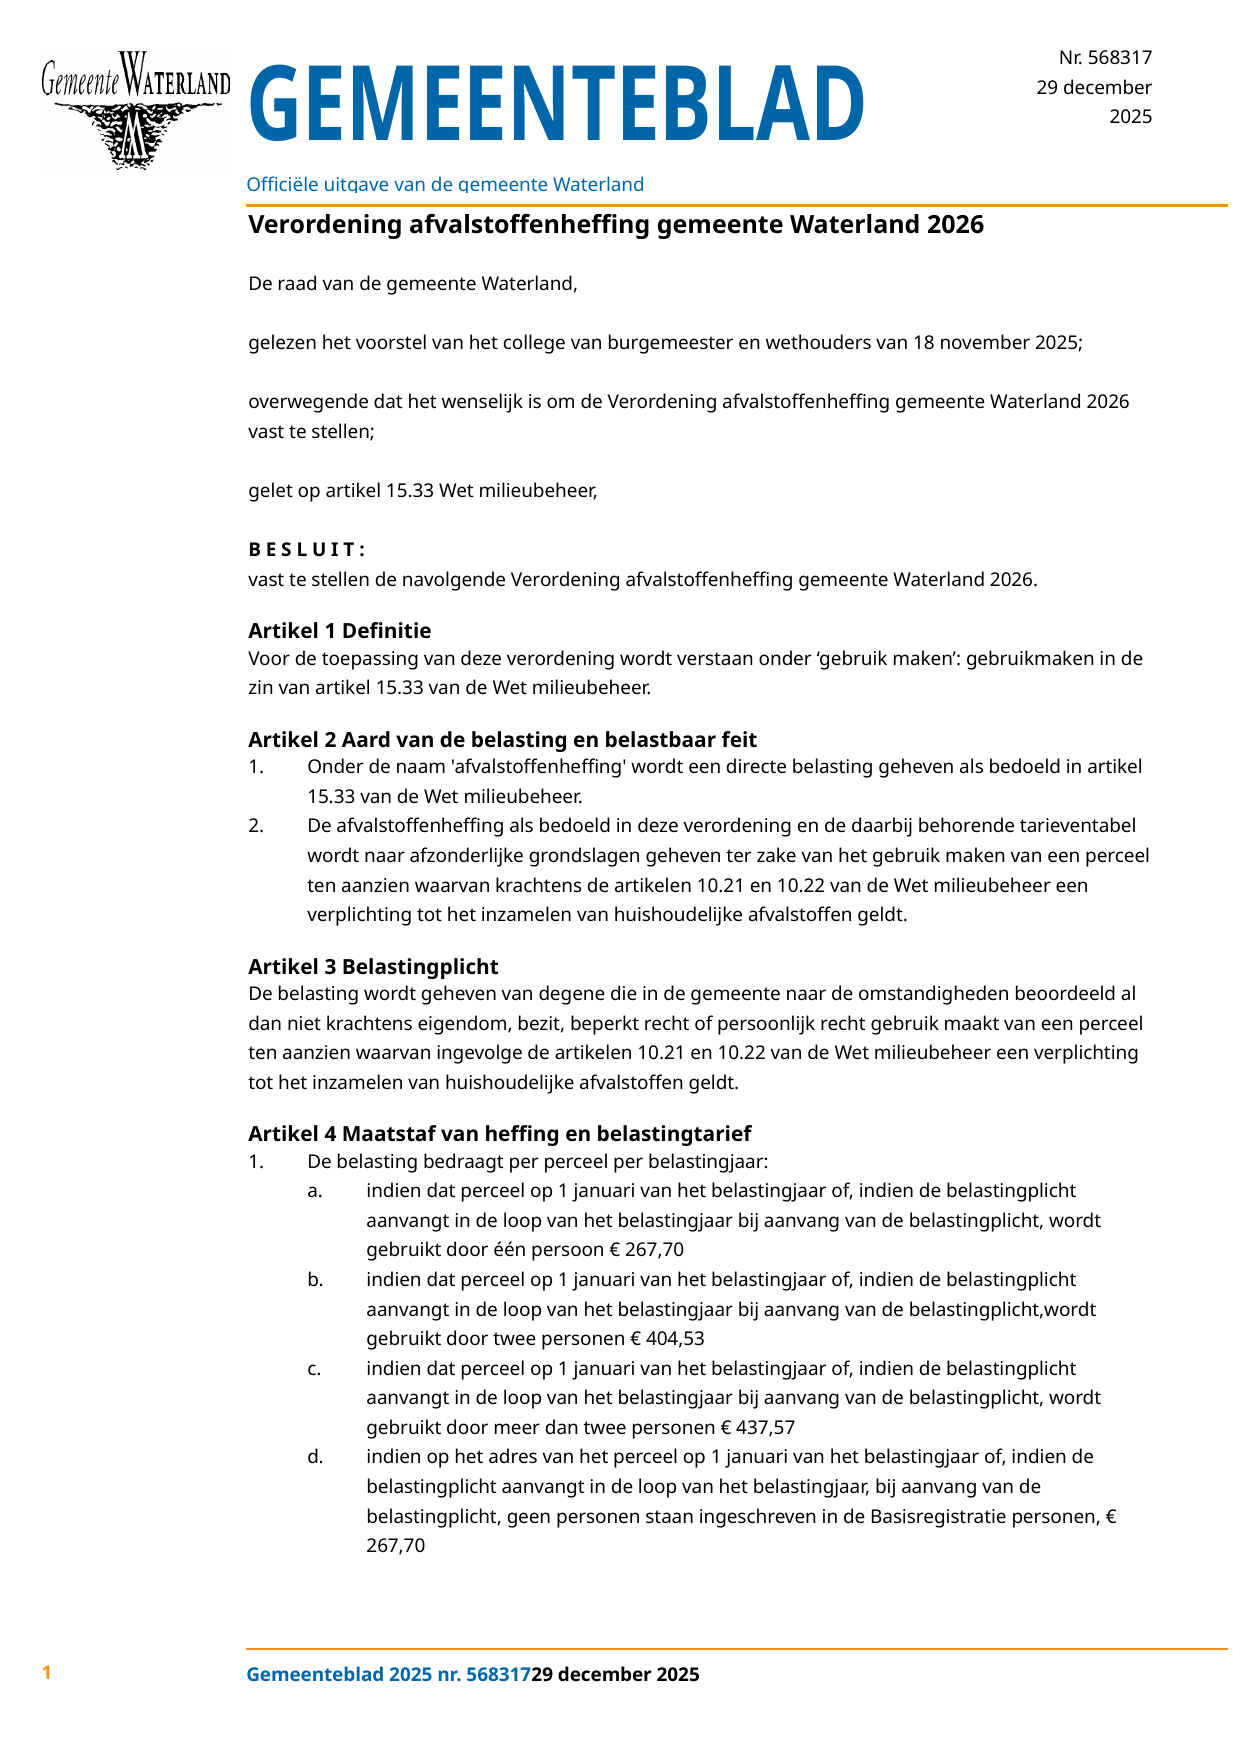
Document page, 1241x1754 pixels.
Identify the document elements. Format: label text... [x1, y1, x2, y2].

list De belasting bedraagt per perceel per belastingjaar: [248, 1148, 1152, 1173]
text De belasting wordt geheven van degene die in de gemeente naar de omstandigheden beoordeeld al dan niet krachtens eigendom, bezit, beperkt recht of persoonlijk recht gebruik maakt van een perceel ten aanzien waarvan ingevolge de artikelen 10.21 en 10.22 van de Wet milieubeheer een verplichting tot het inzamelen van huishoudelijke afvalstoffen geldt. [248, 980, 1152, 1095]
text overwegende dat het wenselijk is om de Verordening afvalstoffenheffing gemeente Waterland 2026 vast te stellen; [248, 389, 1152, 444]
list indien dat perceel op 1 januari van het belastingjaar of, indien de belastingplicht aanvangt in de loop van het belastingjaar bij aanvang van de belastingplicht, wordt gebruikt door meer dan twee personen € 437,57 [307, 1355, 1152, 1440]
text Voor de toepassing van deze verordening wordt verstaan onder ‘gebruik maken’: gebruikmaken in de zin van artikel 15.33 van de Wet milieubeheer. [248, 645, 1152, 700]
text Verordening afvalstoffenheffing gemeente Waterland 2026 [248, 207, 1152, 241]
list indien dat perceel op 1 januari van het belastingjaar of, indien de belastingplicht aanvangt in de loop van het belastingjaar bij aanvang van de belastingplicht,wordt gebruikt door twee personen € 404,53 [307, 1266, 1152, 1351]
text gelet op artikel 15.33 Wet milieubeheer, [248, 477, 1152, 503]
text De raad van de gemeente Waterland, [248, 270, 1152, 296]
text gelezen het voorstel van het college van burgemeester en wethouders van 18 november 2025; [248, 329, 1152, 355]
picture [41, 47, 231, 172]
list De afvalstoffenheffing als bedoeld in deze verordening en de daarbij behorende tarieventabel wordt naar afzonderlijke grondslagen geheven ter zake van het gebruik maken van een perceel ten aanzien waarvan krachtens de artikelen 10.21 en 10.22 van de Wet milieubeheer een verplichting tot het inzamelen van huishoudelijke afvalstoffen geldt. [248, 813, 1152, 927]
text Artikel 1 Definitie [248, 617, 1152, 645]
text Artikel 3 Belastingplicht [248, 952, 1152, 980]
list Onder de naam 'afvalstoffenheffing' wordt een directe belasting geheven als bedoeld in artikel 15.33 van de Wet milieubeheer. [248, 753, 1152, 809]
text vast te stellen de navolgende Verordening afvalstoffenheffing gemeente Waterland 2026. [248, 566, 1152, 592]
list indien op het adres van het perceel op 1 januari van het belastingjaar of, indien de belastingplicht aanvangt in de loop van het belastingjaar, bij aanvang van de belastingplicht, geen personen staan ingeschreven in de Basisregistratie personen, € 267,70 [307, 1444, 1152, 1558]
text Artikel 2 Aard van de belasting en belastbaar feit [248, 725, 1152, 753]
text Artikel 4 Maatstaf van heffing en belastingtarief [248, 1119, 1152, 1148]
text B E S L U I T : [248, 537, 1152, 562]
list indien dat perceel op 1 januari van het belastingjaar of, indien de belastingplicht aanvangt in de loop van het belastingjaar bij aanvang van de belastingplicht, wordt gebruikt door één persoon € 267,70 [307, 1177, 1152, 1262]
